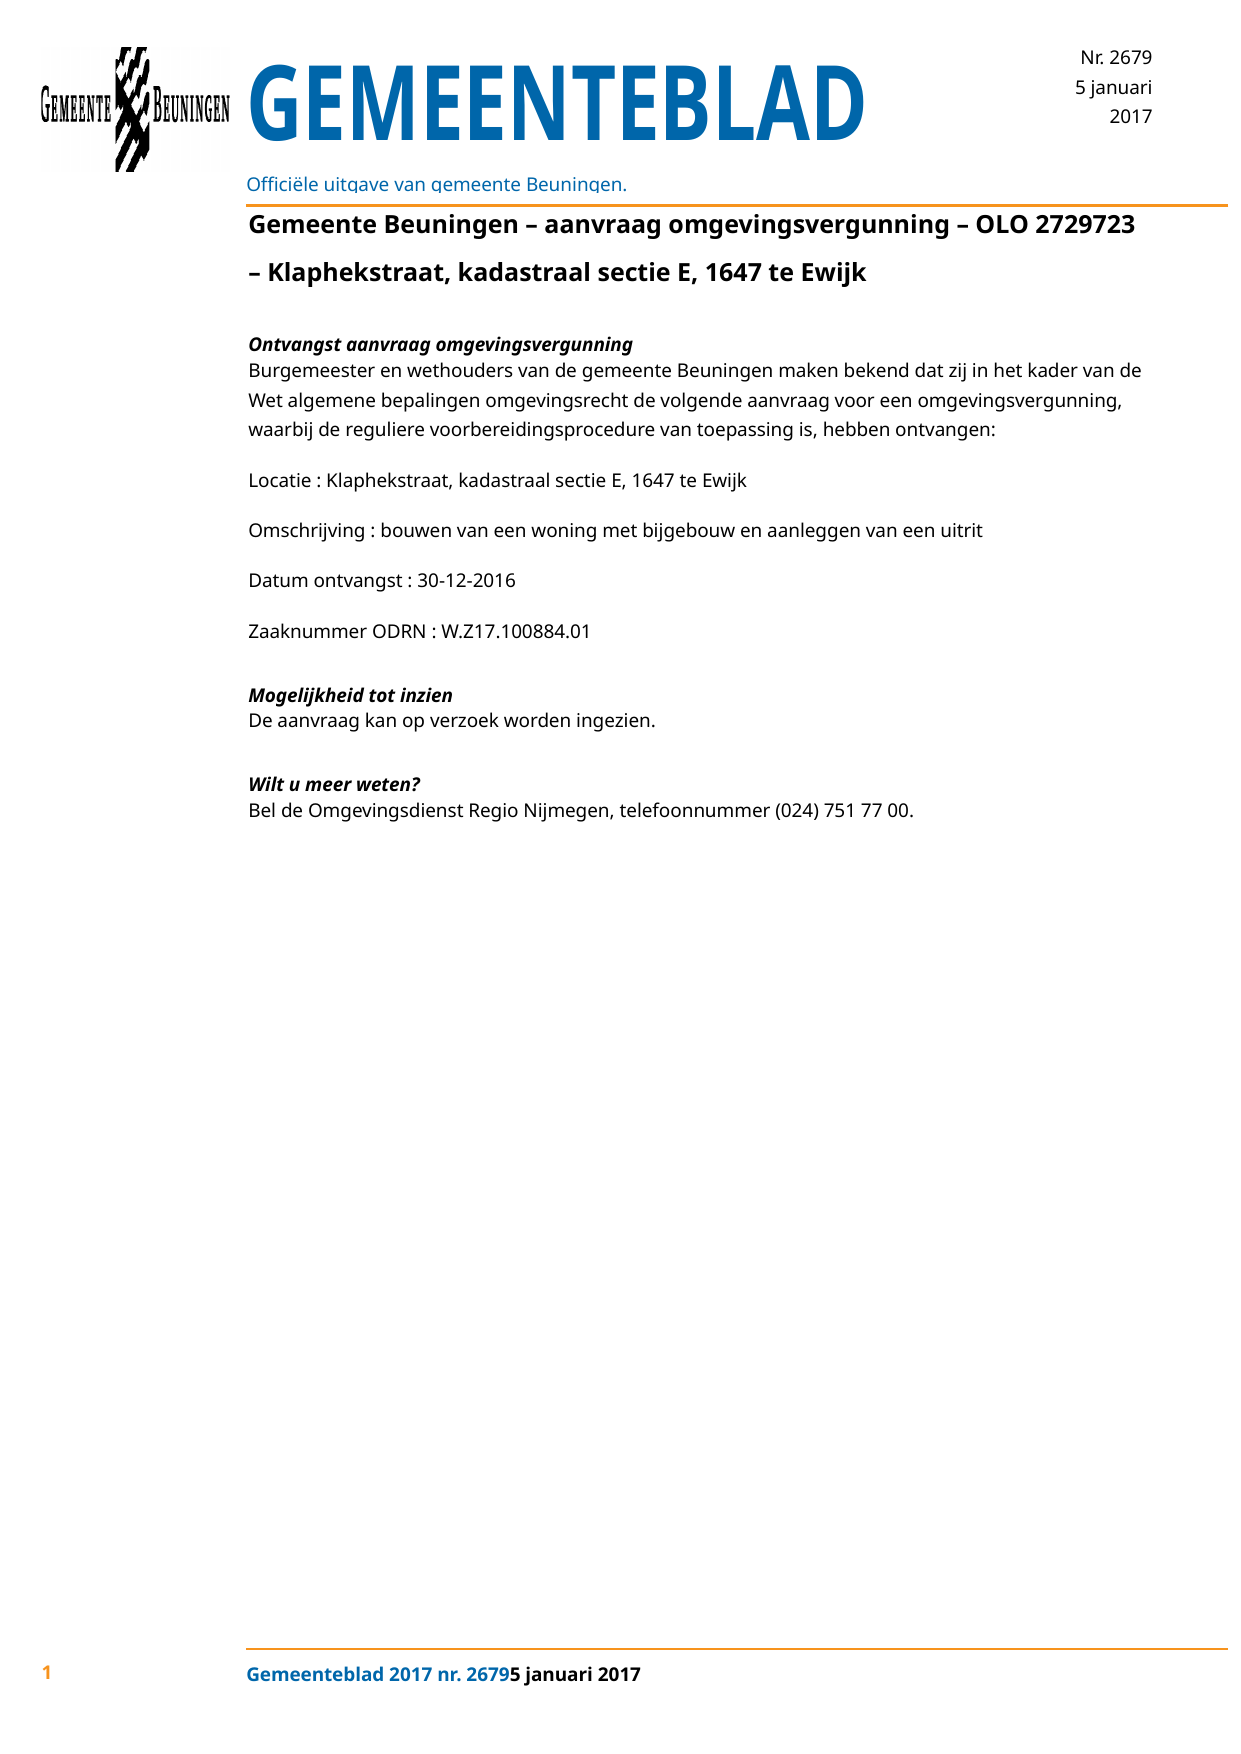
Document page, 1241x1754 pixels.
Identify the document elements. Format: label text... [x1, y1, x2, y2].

text Wilt u meer weten? [248, 772, 1152, 797]
text Locatie : Klaphekstraat, kadastraal sectie E, 1647 te Ewijk [248, 467, 1152, 492]
text Datum ontvangst : 30-12-2016 [248, 568, 1152, 593]
text Bel de Omgevingsdienst Regio Nijmegen, telefoonnummer (024) 751 77 00. [248, 797, 1152, 823]
text De aanvraag kan op verzoek worden ingezien. [248, 708, 1152, 733]
text Omschrijving : bouwen van een woning met bijgebouw en aanleggen van een uitrit [248, 517, 1152, 543]
text Mogelijkheid tot inzien [248, 682, 1152, 708]
text Gemeente Beuningen – aanvraag omgevingsvergunning – OLO 2729723 – Klaphekstraat, kadastraal sectie E, 1647 te Ewijk [248, 207, 1152, 288]
text Zaaknummer ODRN : W.Z17.100884.01 [248, 618, 1152, 644]
picture [41, 47, 231, 172]
text Burgemeester en wethouders van de gemeente Beuningen maken bekend dat zij in het kader van de Wet algemene bepalingen omgevingsrecht de volgende aanvraag voor een omgevingsvergunning, waarbij de reguliere voorbereidingsprocedure van toepassing is, hebben ontvangen: [248, 357, 1152, 442]
text Ontvangst aanvraag omgevingsvergunning [248, 331, 1152, 357]
